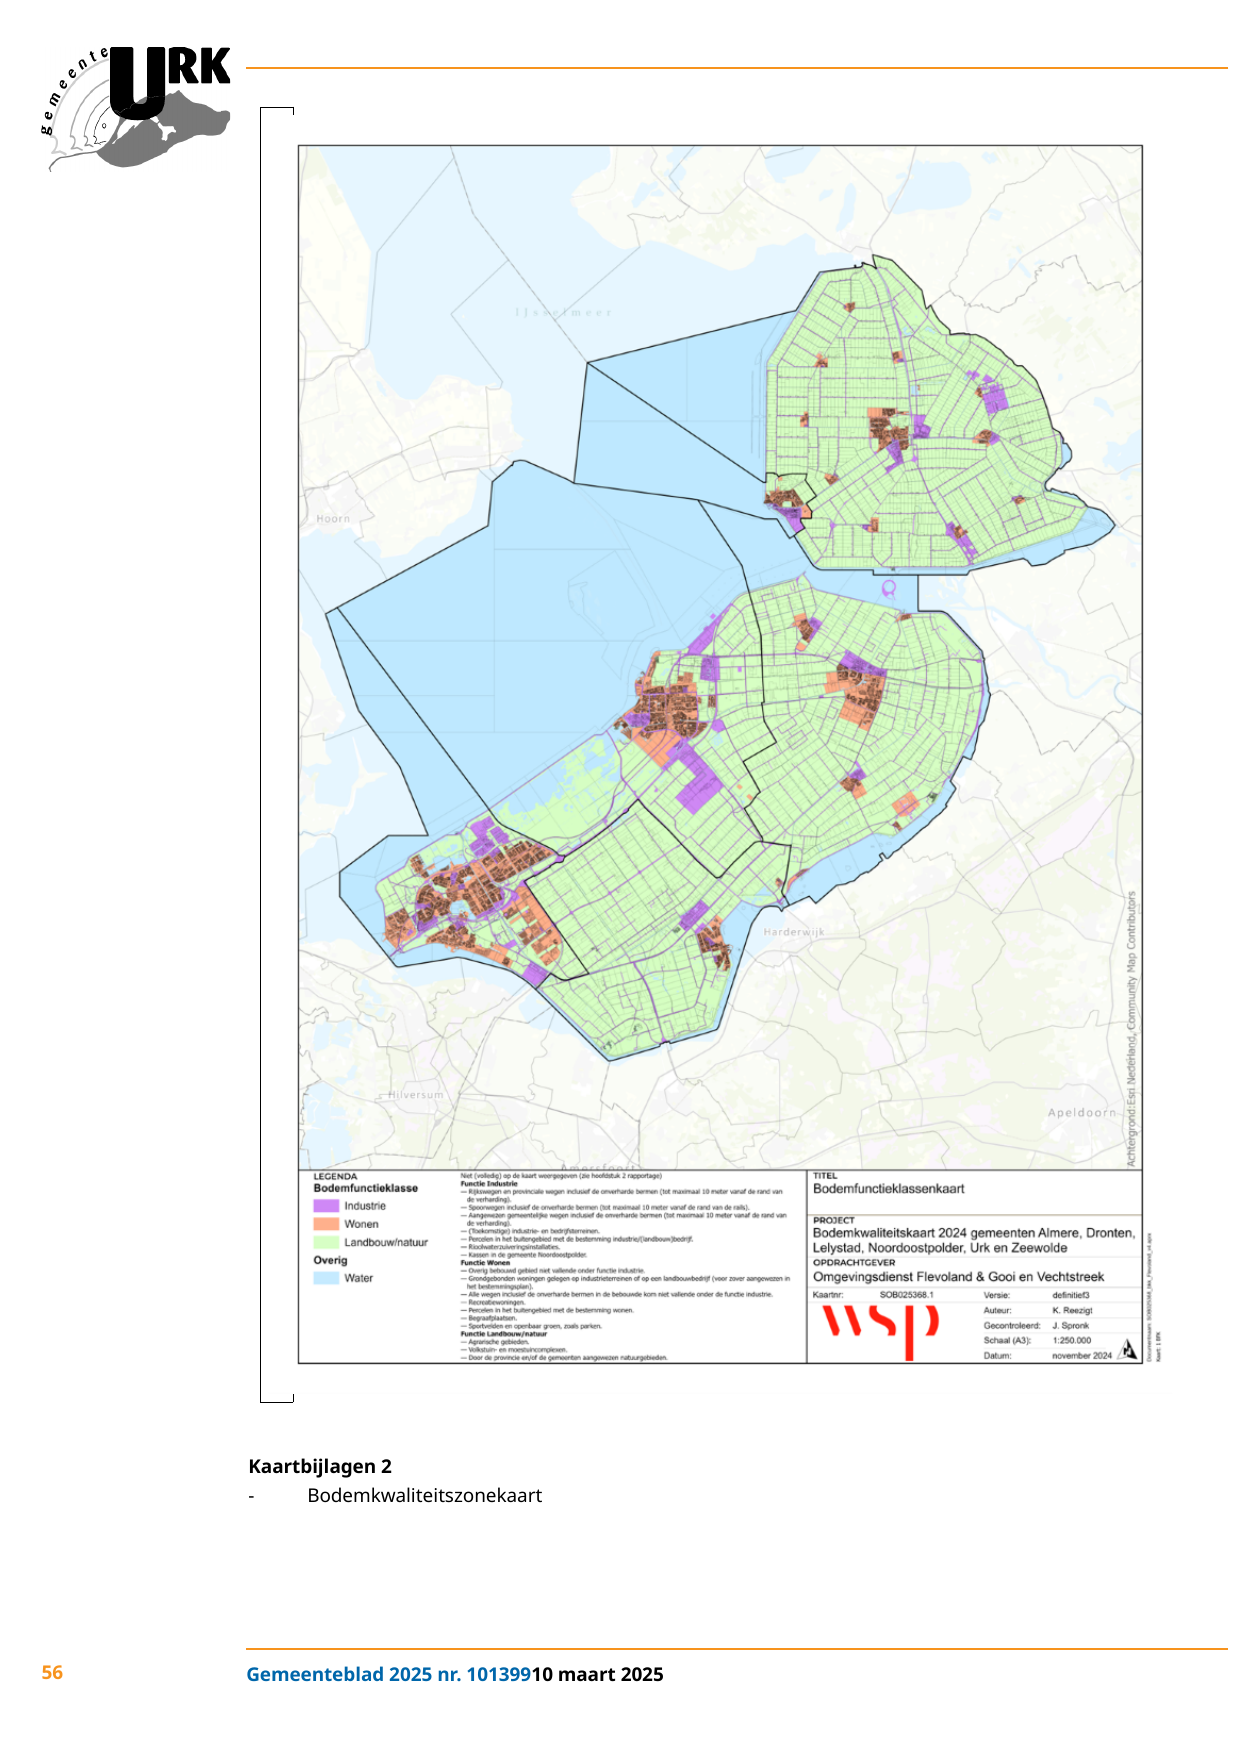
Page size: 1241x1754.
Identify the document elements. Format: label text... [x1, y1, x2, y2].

picture [268, 115, 1173, 1394]
list Bodemkwaliteitszonekaart [248, 1483, 1152, 1508]
picture [41, 47, 231, 172]
text Kaartbijlagen 2 [248, 1453, 1152, 1479]
